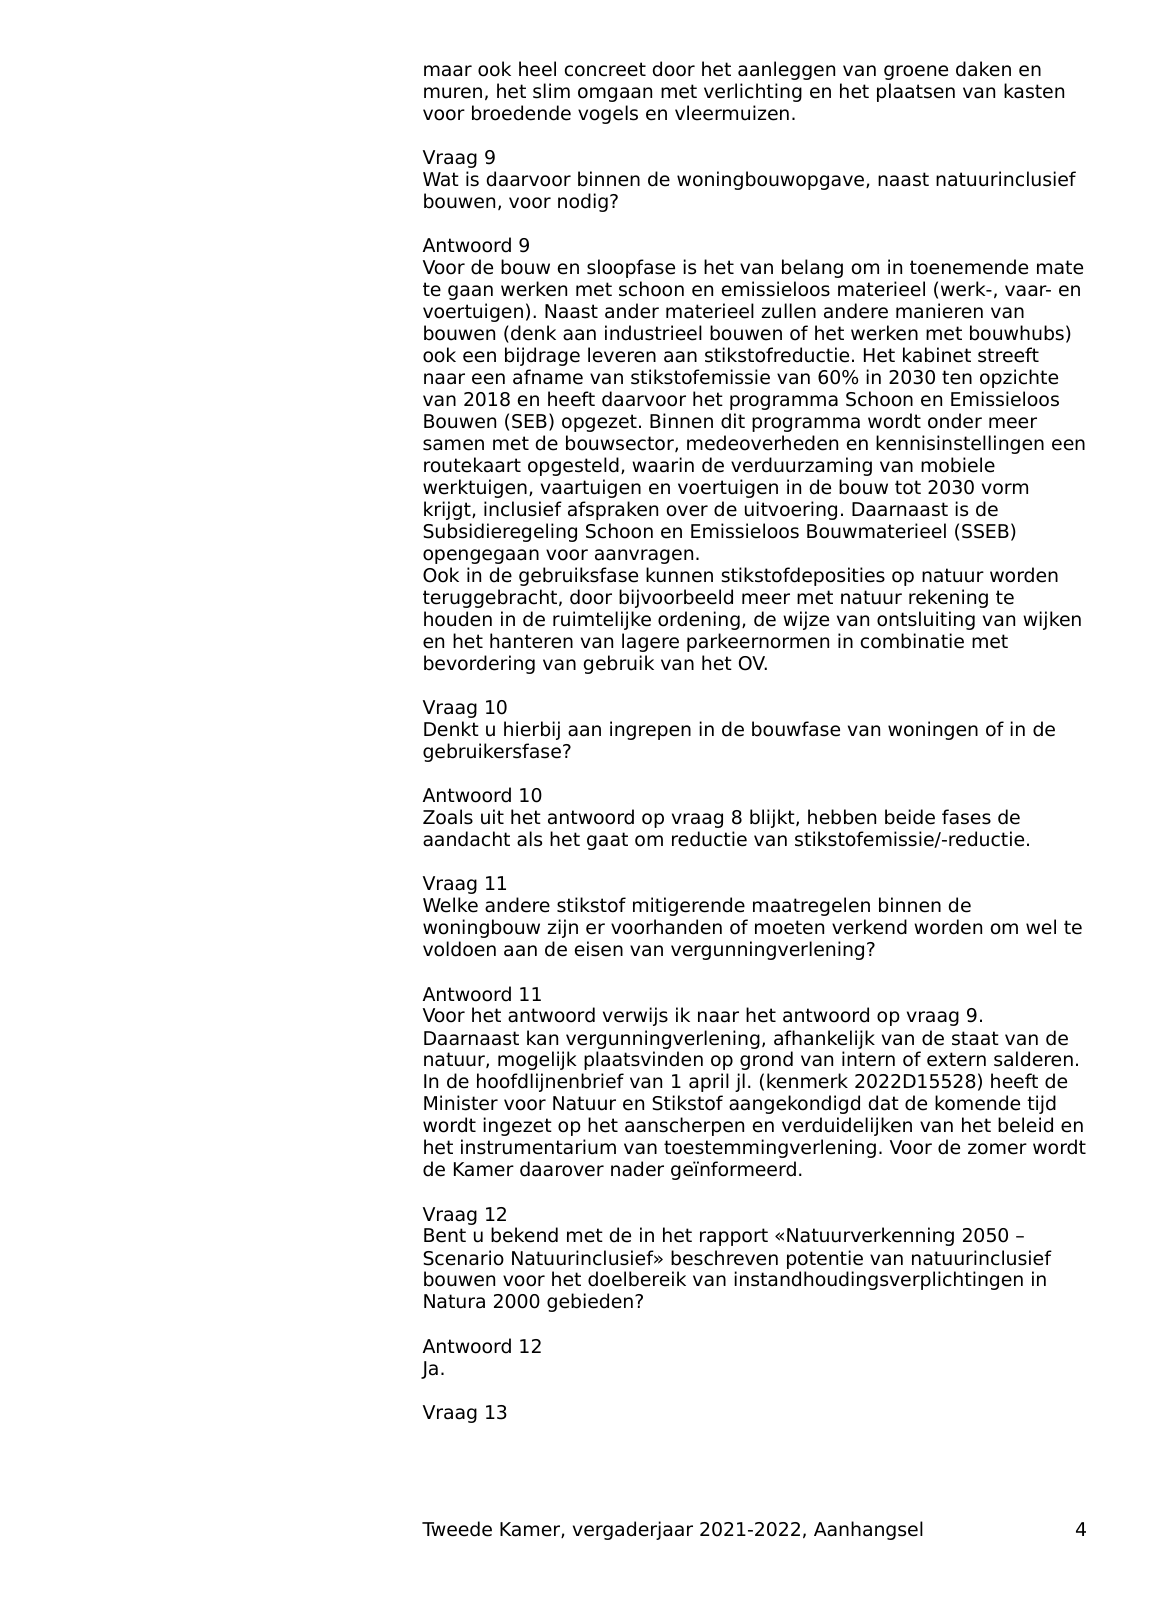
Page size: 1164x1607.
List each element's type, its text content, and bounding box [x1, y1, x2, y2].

text Antwoord 11 [422, 983, 1087, 1005]
text Denkt u hierbij aan ingrepen in de bouwfase van woningen of in de gebruikersfase? [422, 719, 1087, 763]
text Antwoord 10 [422, 785, 1087, 807]
text Bent u bekend met de in het rapport «Natuurverkenning 2050 – Scenario Natuurinclusief» beschreven potentie van natuurinclusief bouwen voor het doelbereik van instandhoudingsverplichtingen in Natura 2000 gebieden? [422, 1225, 1087, 1313]
text Zoals uit het antwoord op vraag 8 blijkt, hebben beide fases de aandacht als het gaat om reductie van stikstofemissie/-reductie. [422, 807, 1087, 851]
text Wat is daarvoor binnen de woningbouwopgave, naast natuurinclusief bouwen, voor nodig? [422, 169, 1087, 213]
text Welke andere stikstof mitigerende maatregelen binnen de woningbouw zijn er voorhanden of moeten verkend worden om wel te voldoen aan de eisen van vergunningverlening? [422, 895, 1087, 961]
text Vraag 11 [422, 873, 1087, 895]
text Ja. [422, 1357, 1087, 1379]
text Vraag 9 [422, 147, 1087, 169]
text Vraag 13 [422, 1402, 1087, 1424]
text Vraag 12 [422, 1203, 1087, 1225]
text Antwoord 12 [422, 1336, 1087, 1357]
text Voor het antwoord verwijs ik naar het antwoord op vraag 9. Daarnaast kan vergunningverlening, afhankelijk van de staat van de natuur, mogelijk plaatsvinden op grond van intern of extern salderen. In de hoofdlijnenbrief van 1 april jl. (kenmerk 2022D15528) heeft de Minister voor Natuur en Stikstof aangekondigd dat de komende tijd wordt ingezet op het aanscherpen en verduidelijken van het beleid en het instrumentarium van toestemmingverlening. Voor de zomer wordt de Kamer daarover nader geïnformeerd. [422, 1005, 1087, 1181]
text Vraag 10 [422, 697, 1087, 719]
text Ook in de gebruiksfase kunnen stikstofdeposities op natuur worden teruggebracht, door bijvoorbeeld meer met natuur rekening te houden in de ruimtelijke ordening, de wijze van ontsluiting van wijken en het hanteren van lagere parkeernormen in combinatie met bevordering van gebruik van het OV. [422, 565, 1087, 675]
text maar ook heel concreet door het aanleggen van groene daken en muren, het slim omgaan met verlichting en het plaatsen van kasten voor broedende vogels en vleermuizen. [422, 59, 1087, 125]
text Voor de bouw en sloopfase is het van belang om in toenemende mate te gaan werken met schoon en emissieloos materieel (werk-, vaar- en voertuigen). Naast ander materieel zullen andere manieren van bouwen (denk aan industrieel bouwen of het werken met bouwhubs) ook een bijdrage leveren aan stikstofreductie. Het kabinet streeft naar een afname van stikstofemissie van 60% in 2030 ten opzichte van 2018 en heeft daarvoor het programma Schoon en Emissieloos Bouwen (SEB) opgezet. Binnen dit programma wordt onder meer samen met de bouwsector, medeoverheden en kennisinstellingen een routekaart opgesteld, waarin de verduurzaming van mobiele werktuigen, vaartuigen en voertuigen in de bouw tot 2030 vorm krijgt, inclusief afspraken over de uitvoering. Daarnaast is de Subsidieregeling Schoon en Emissieloos Bouwmaterieel (SSEB) opengegaan voor aanvragen. [422, 257, 1087, 565]
text Antwoord 9 [422, 235, 1087, 257]
